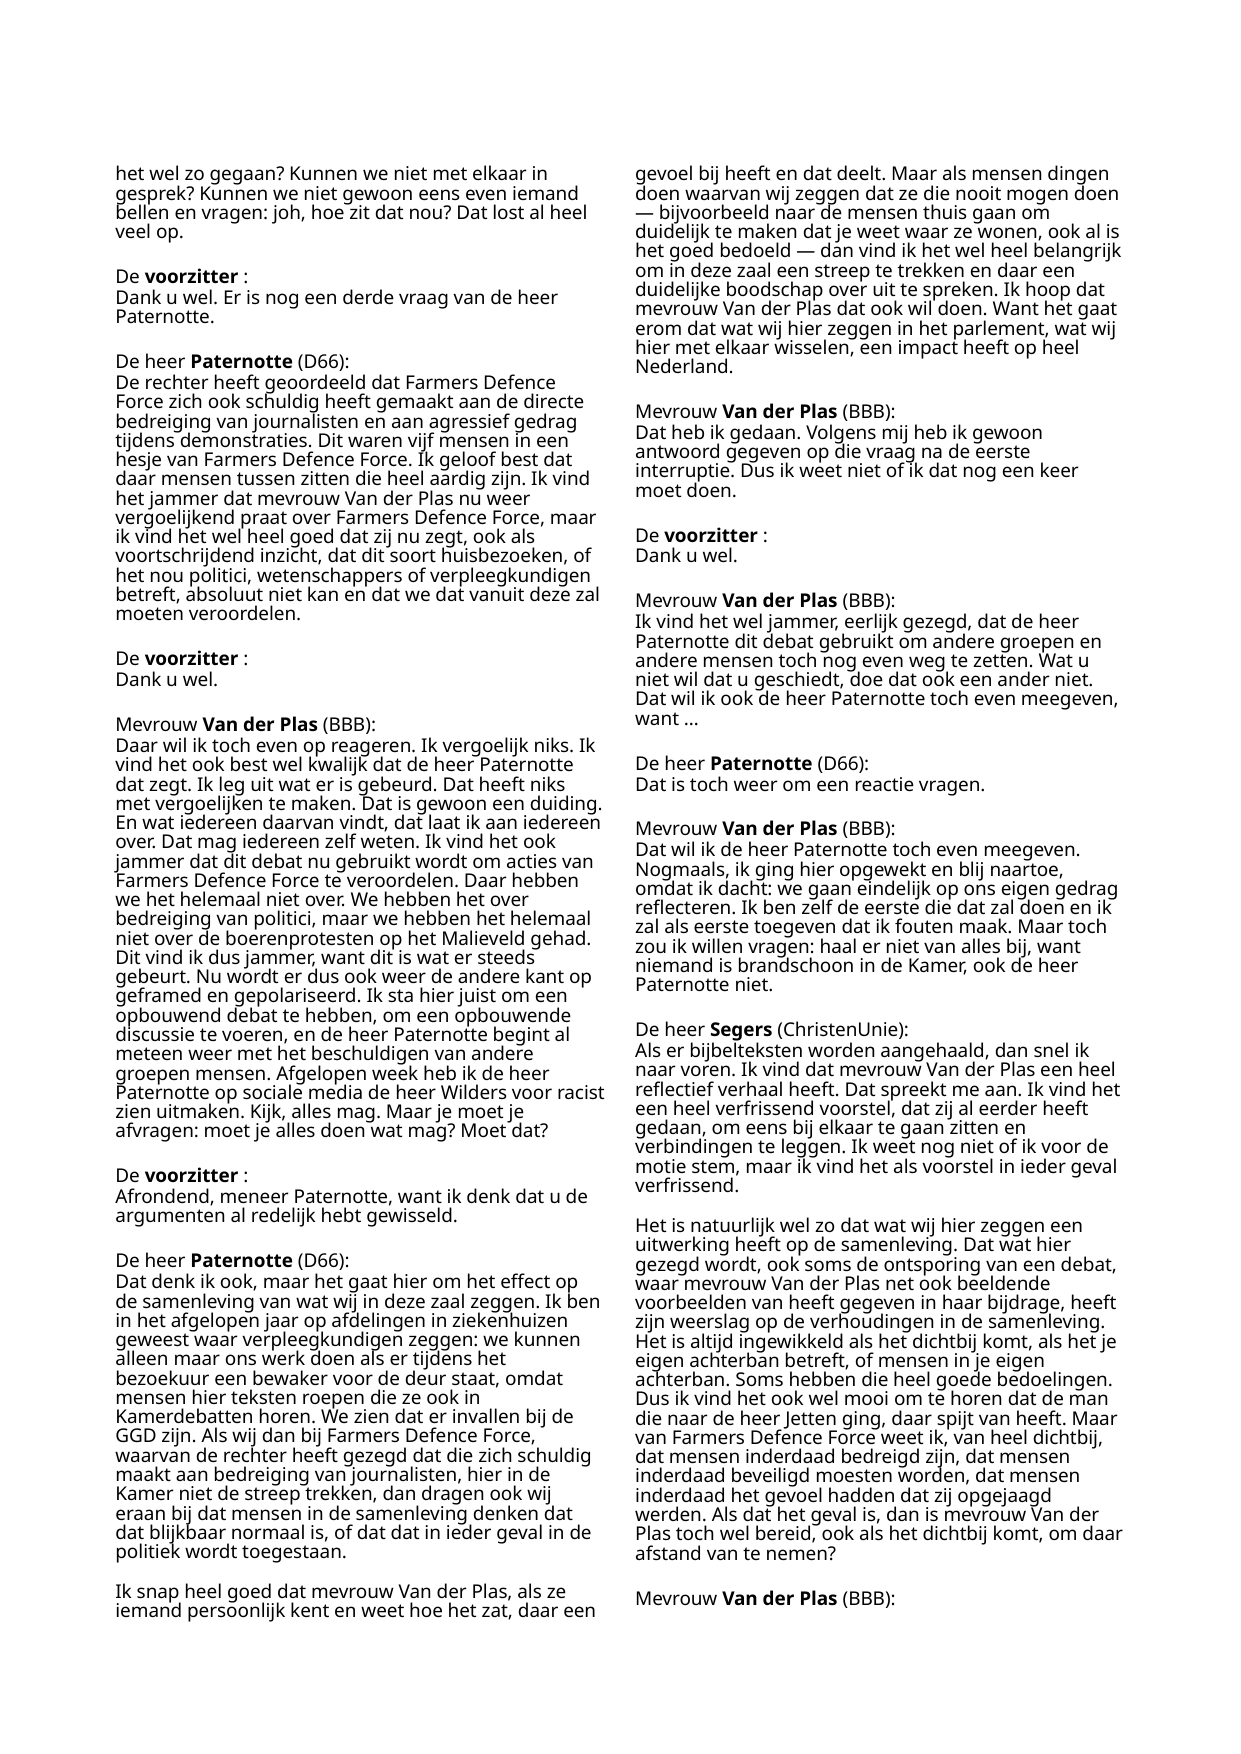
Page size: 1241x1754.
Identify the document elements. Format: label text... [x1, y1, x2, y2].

text Dank u wel. [115, 671, 605, 690]
text De voorzitter : [635, 522, 1125, 547]
text gevoel bij heeft en dat deelt. Maar als mensen dingen doen waarvan wij zeggen dat ze die nooit mogen doen — bijvoorbeeld naar de mensen thuis gaan om duidelijk te maken dat je weet waar ze wonen, ook al is het goed bedoeld — dan vind ik het wel heel belangrijk om in deze zaal een streep te trekken en daar een duidelijke boodschap over uit te spreken. Ik hoop dat mevrouw Van der Plas dat ook wil doen. Want het gaat erom dat wat wij hier zeggen in het parlement, wat wij hier met elkaar wisselen, een impact heeft op heel Nederland. [635, 165, 1125, 377]
text Mevrouw Van der Plas (BBB): [635, 1585, 1125, 1610]
text Ik vind het wel jammer, eerlijk gezegd, dat de heer Paternotte dit debat gebruikt om andere groepen en andere mensen toch nog even weg te zetten. Wat u niet wil dat u geschiedt, doe dat ook een ander niet. Dat wil ik ook de heer Paternotte toch even meegeven, want … [635, 613, 1125, 729]
text Mevrouw Van der Plas (BBB): [635, 588, 1125, 613]
text De heer Segers (ChristenUnie): [635, 1016, 1125, 1042]
text Dat heb ik gedaan. Volgens mij heb ik gewoon antwoord gegeven op die vraag na de eerste interruptie. Dus ik weet niet of ik dat nog een keer moet doen. [635, 424, 1125, 501]
text Mevrouw Van der Plas (BBB): [635, 816, 1125, 841]
text Dat denk ik ook, maar het gaat hier om het effect op de samenleving van wat wij in deze zaal zeggen. Ik ben in het afgelopen jaar op afdelingen in ziekenhuizen geweest waar verpleegkundigen zeggen: we kunnen alleen maar ons werk doen als er tijdens het bezoekuur een bewaker voor de deur staat, omdat mensen hier teksten roepen die ze ook in Kamerdebatten horen. We zien dat er invallen bij de GGD zijn. Als wij dan bij Farmers Defence Force, waarvan de rechter heeft gezegd dat die zich schuldig maakt aan bedreiging van journalisten, hier in de Kamer niet de streep trekken, dan dragen ook wij eraan bij dat mensen in de samenleving denken dat dat blijkbaar normaal is, of dat dat in ieder geval in de politiek wordt toegestaan. [115, 1273, 605, 1562]
text De voorzitter : [115, 1162, 605, 1188]
text Daar wil ik toch even op reageren. Ik vergoelijk niks. Ik vind het ook best wel kwalijk dat de heer Paternotte dat zegt. Ik leg uit wat er is gebeurd. Dat heeft niks met vergoelijken te maken. Dat is gewoon een duiding. En wat iedereen daarvan vindt, dat laat ik aan iedereen over. Dat mag iedereen zelf weten. Ik vind het ook jammer dat dit debat nu gebruikt wordt om acties van Farmers Defence Force te veroordelen. Daar hebben we het helemaal niet over. We hebben het over bedreiging van politici, maar we hebben het helemaal niet over de boerenprotesten op het Malieveld gehad. Dit vind ik dus jammer, want dit is wat er steeds gebeurt. Nu wordt er dus ook weer de andere kant op geframed en gepolariseerd. Ik sta hier juist om een opbouwend debat te hebben, om een opbouwende discussie te voeren, en de heer Paternotte begint al meteen weer met het beschuldigen van andere groepen mensen. Afgelopen week heb ik de heer Paternotte op sociale media de heer Wilders voor racist zien uitmaken. Kijk, alles mag. Maar je moet je afvragen: moet je alles doen wat mag? Moet dat? [115, 737, 605, 1142]
text De voorzitter : [115, 263, 605, 289]
text Het is natuurlijk wel zo dat wat wij hier zeggen een uitwerking heeft op de samenleving. Dat wat hier gezegd wordt, ook soms de ontsporing van een debat, waar mevrouw Van der Plas net ook beeldende voorbeelden van heeft gegeven in haar bijdrage, heeft zijn weerslag op de verhoudingen in de samenleving. Het is altijd ingewikkeld als het dichtbij komt, als het je eigen achterban betreft, of mensen in je eigen achterban. Soms hebben die heel goede bedoelingen. Dus ik vind het ook wel mooi om te horen dat de man die naar de heer Jetten ging, daar spijt van heeft. Maar van Farmers Defence Force weet ik, van heel dichtbij, dat mensen inderdaad bedreigd zijn, dat mensen inderdaad beveiligd moesten worden, dat mensen inderdaad het gevoel hadden dat zij opgejaagd werden. Als dat het geval is, dan is mevrouw Van der Plas toch wel bereid, ook als het dichtbij komt, om daar afstand van te nemen? [635, 1217, 1125, 1564]
text Ik snap heel goed dat mevrouw Van der Plas, als ze iemand persoonlijk kent en weet hoe het zat, daar een [115, 1583, 605, 1622]
text Dank u wel. [635, 547, 1125, 567]
text De rechter heeft geoordeeld dat Farmers Defence Force zich ook schuldig heeft gemaakt aan de directe bedreiging van journalisten en aan agressief gedrag tijdens demonstraties. Dit waren vijf mensen in een hesje van Farmers Defence Force. Ik geloof best dat daar mensen tussen zitten die heel aardig zijn. Ik vind het jammer dat mevrouw Van der Plas nu weer vergoelijkend praat over Farmers Defence Force, maar ik vind het wel heel goed dat zij nu zegt, ook als voortschrijdend inzicht, dat dit soort huisbezoeken, of het nou politici, wetenschappers of verpleegkundigen betreft, absoluut niet kan en dat we dat vanuit deze zal moeten veroordelen. [115, 374, 605, 624]
text Dat wil ik de heer Paternotte toch even meegeven. Nogmaals, ik ging hier opgewekt en blij naartoe, omdat ik dacht: we gaan eindelijk op ons eigen gedrag reflecteren. Ik ben zelf de eerste die dat zal doen en ik zal als eerste toegeven dat ik fouten maak. Maar toch zou ik willen vragen: haal er niet van alles bij, want niemand is brandschoon in de Kamer, ook de heer Paternotte niet. [635, 841, 1125, 996]
text Mevrouw Van der Plas (BBB): [635, 398, 1125, 424]
text Als er bijbelteksten worden aangehaald, dan snel ik naar voren. Ik vind dat mevrouw Van der Plas een heel reflectief verhaal heeft. Dat spreekt me aan. Ik vind het een heel verfrissend voorstel, dat zij al eerder heeft gedaan, om eens bij elkaar te gaan zitten en verbindingen te leggen. Ik weet nog niet of ik voor de motie stem, maar ik vind het als voorstel in ieder geval verfrissend. [635, 1042, 1125, 1196]
text Mevrouw Van der Plas (BBB): [115, 711, 605, 737]
text Dat is toch weer om een reactie vragen. [635, 776, 1125, 795]
text De heer Paternotte (D66): [115, 1248, 605, 1273]
text Afrondend, meneer Paternotte, want ik denk dat u de argumenten al redelijk hebt gewisseld. [115, 1188, 605, 1227]
text De voorzitter : [115, 645, 605, 671]
text Dank u wel. Er is nog een derde vraag van de heer Paternotte. [115, 289, 605, 327]
text De heer Paternotte (D66): [635, 750, 1125, 776]
text De heer Paternotte (D66): [115, 348, 605, 374]
text het wel zo gegaan? Kunnen we niet met elkaar in gesprek? Kunnen we niet gewoon eens even iemand bellen en vragen: joh, hoe zit dat nou? Dat lost al heel veel op. [115, 165, 605, 242]
